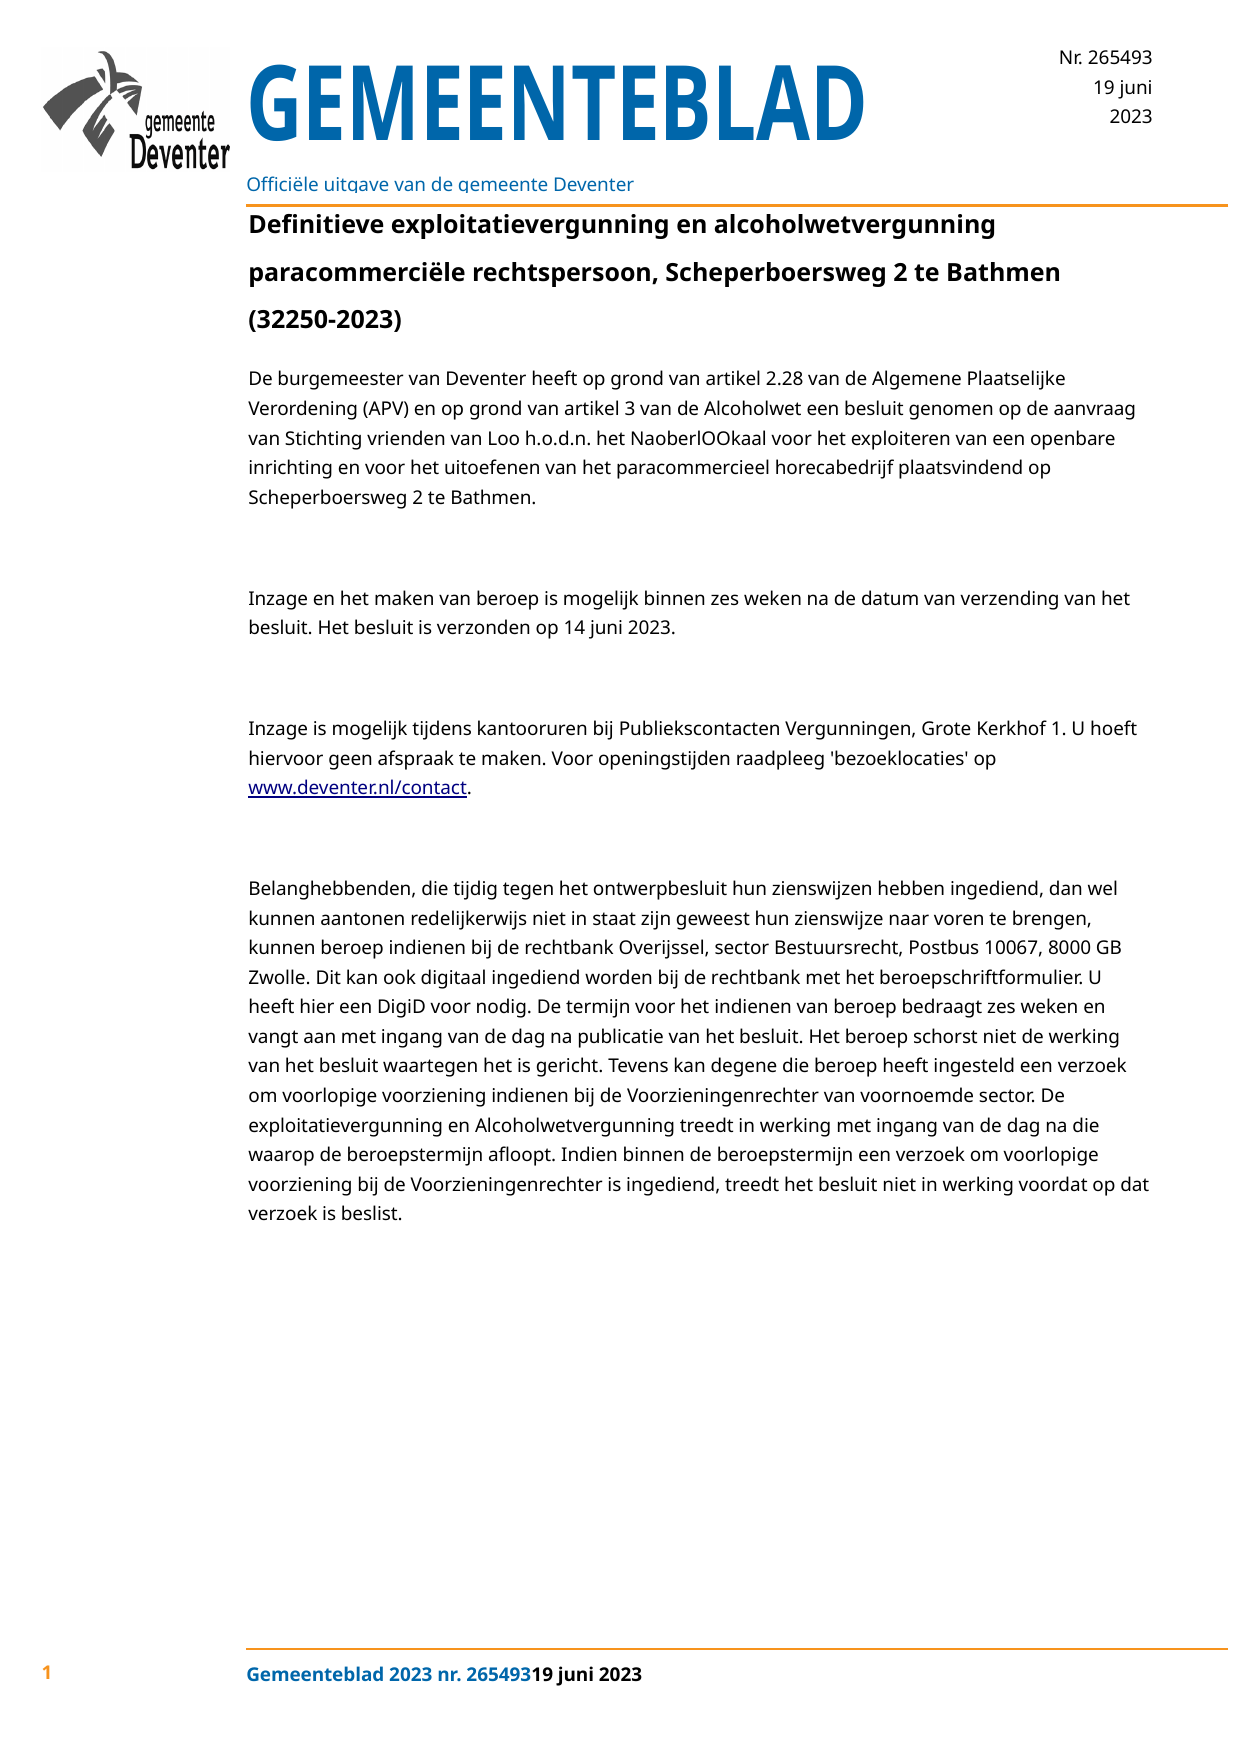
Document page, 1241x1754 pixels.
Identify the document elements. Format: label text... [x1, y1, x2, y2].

text Inzage en het maken van beroep is mogelijk binnen zes weken na de datum van verzending van het besluit. Het besluit is verzonden op 14 juni 2023. [248, 585, 1152, 640]
text Inzage is mogelijk tijdens kantooruren bij Publiekscontacten Vergunningen, Grote Kerkhof 1. U hoeft hiervoor geen afspraak te maken. Voor openingstijden raadpleeg 'bezoeklocaties' op www.deventer.nl/contact. [248, 715, 1152, 800]
text De burgemeester van Deventer heeft op grond van artikel 2.28 van de Algemene Plaatselijke Verordening (APV) en op grond van artikel 3 van de Alcoholwet een besluit genomen op de aanvraag van Stichting vrienden van Loo h.o.d.n. het NaoberlOOkaal voor het exploiteren van een openbare inrichting en voor het uitoefenen van het paracommercieel horecabedrijf plaatsvindend op Scheperboersweg 2 te Bathmen. [248, 366, 1152, 509]
text Belanghebbenden, die tijdig tegen het ontwerpbesluit hun zienswijzen hebben ingediend, dan wel kunnen aantonen redelijkerwijs niet in staat zijn geweest hun zienswijze naar voren te brengen, kunnen beroep indienen bij de rechtbank Overijssel, sector Bestuursrecht, Postbus 10067, 8000 GB Zwolle. Dit kan ook digitaal ingediend worden bij de rechtbank met het beroepschriftformulier. U heeft hier een DigiD voor nodig. De termijn voor het indienen van beroep bedraagt zes weken en vangt aan met ingang van de dag na publicatie van het besluit. Het beroep schorst niet de werking van het besluit waartegen het is gericht. Tevens kan degene die beroep heeft ingesteld een verzoek om voorlopige voorziening indienen bij de Voorzieningenrechter van voornoemde sector. De exploitatievergunning en Alcoholwetvergunning treedt in werking met ingang van de dag na die waarop de beroepstermijn afloopt. Indien binnen de beroepstermijn een verzoek om voorlopige voorziening bij de Voorzieningenrechter is ingediend, treedt het besluit niet in werking voordat op dat verzoek is beslist. [248, 875, 1152, 1226]
text Definitieve exploitatievergunning en alcoholwetvergunning paracommerciële rechtspersoon, Scheperboersweg 2 te Bathmen (32250-2023) [248, 207, 1152, 336]
picture [41, 47, 231, 172]
